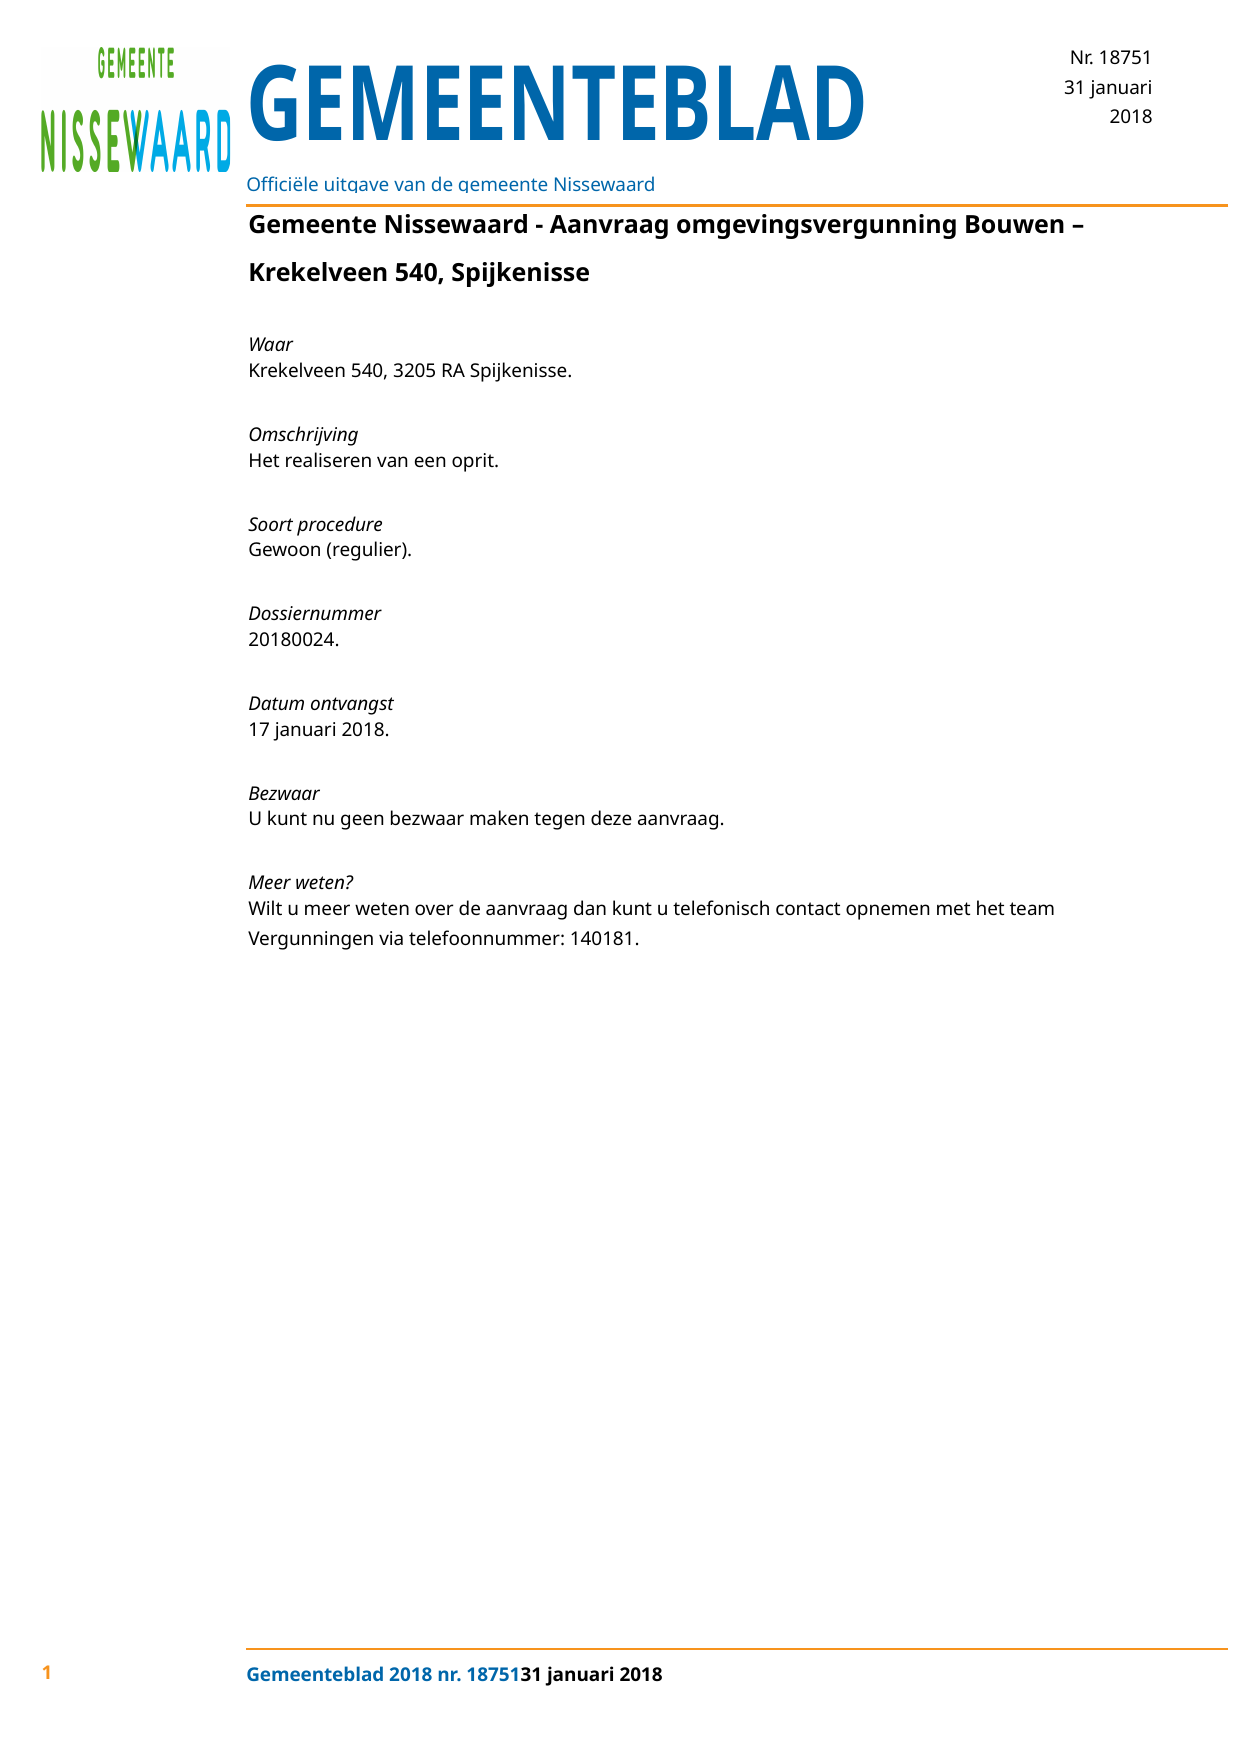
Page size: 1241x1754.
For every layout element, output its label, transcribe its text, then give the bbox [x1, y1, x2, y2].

picture [200, 151, 206, 172]
text 20180024. [248, 626, 1152, 652]
text Bezwaar [248, 780, 1152, 806]
text Soort procedure [248, 511, 1152, 537]
text 17 januari 2018. [248, 716, 1152, 742]
text Krekelveen 540, 3205 RA Spijkenisse. [248, 357, 1152, 383]
text Het realiseren van een oprit. [248, 447, 1152, 473]
text Meer weten? [248, 869, 1152, 895]
picture [41, 47, 231, 172]
text Gemeente Nissewaard - Aanvraag omgevingsvergunning Bouwen – Krekelveen 540, Spijkenisse [248, 207, 1152, 288]
text Wilt u meer weten over de aanvraag dan kunt u telefonisch contact opnemen met het team Vergunningen via telefoonnummer: 140181. [248, 895, 1152, 951]
text U kunt nu geen bezwaar maken tegen deze aanvraag. [248, 806, 1152, 831]
text Datum ontvangst [248, 690, 1152, 716]
text Waar [248, 331, 1152, 357]
picture [201, 122, 206, 138]
text Gewoon (regulier). [248, 537, 1152, 562]
picture [222, 122, 227, 160]
text Dossiernummer [248, 601, 1152, 626]
picture [154, 157, 165, 172]
text Omschrijving [248, 421, 1152, 447]
picture [176, 157, 187, 172]
